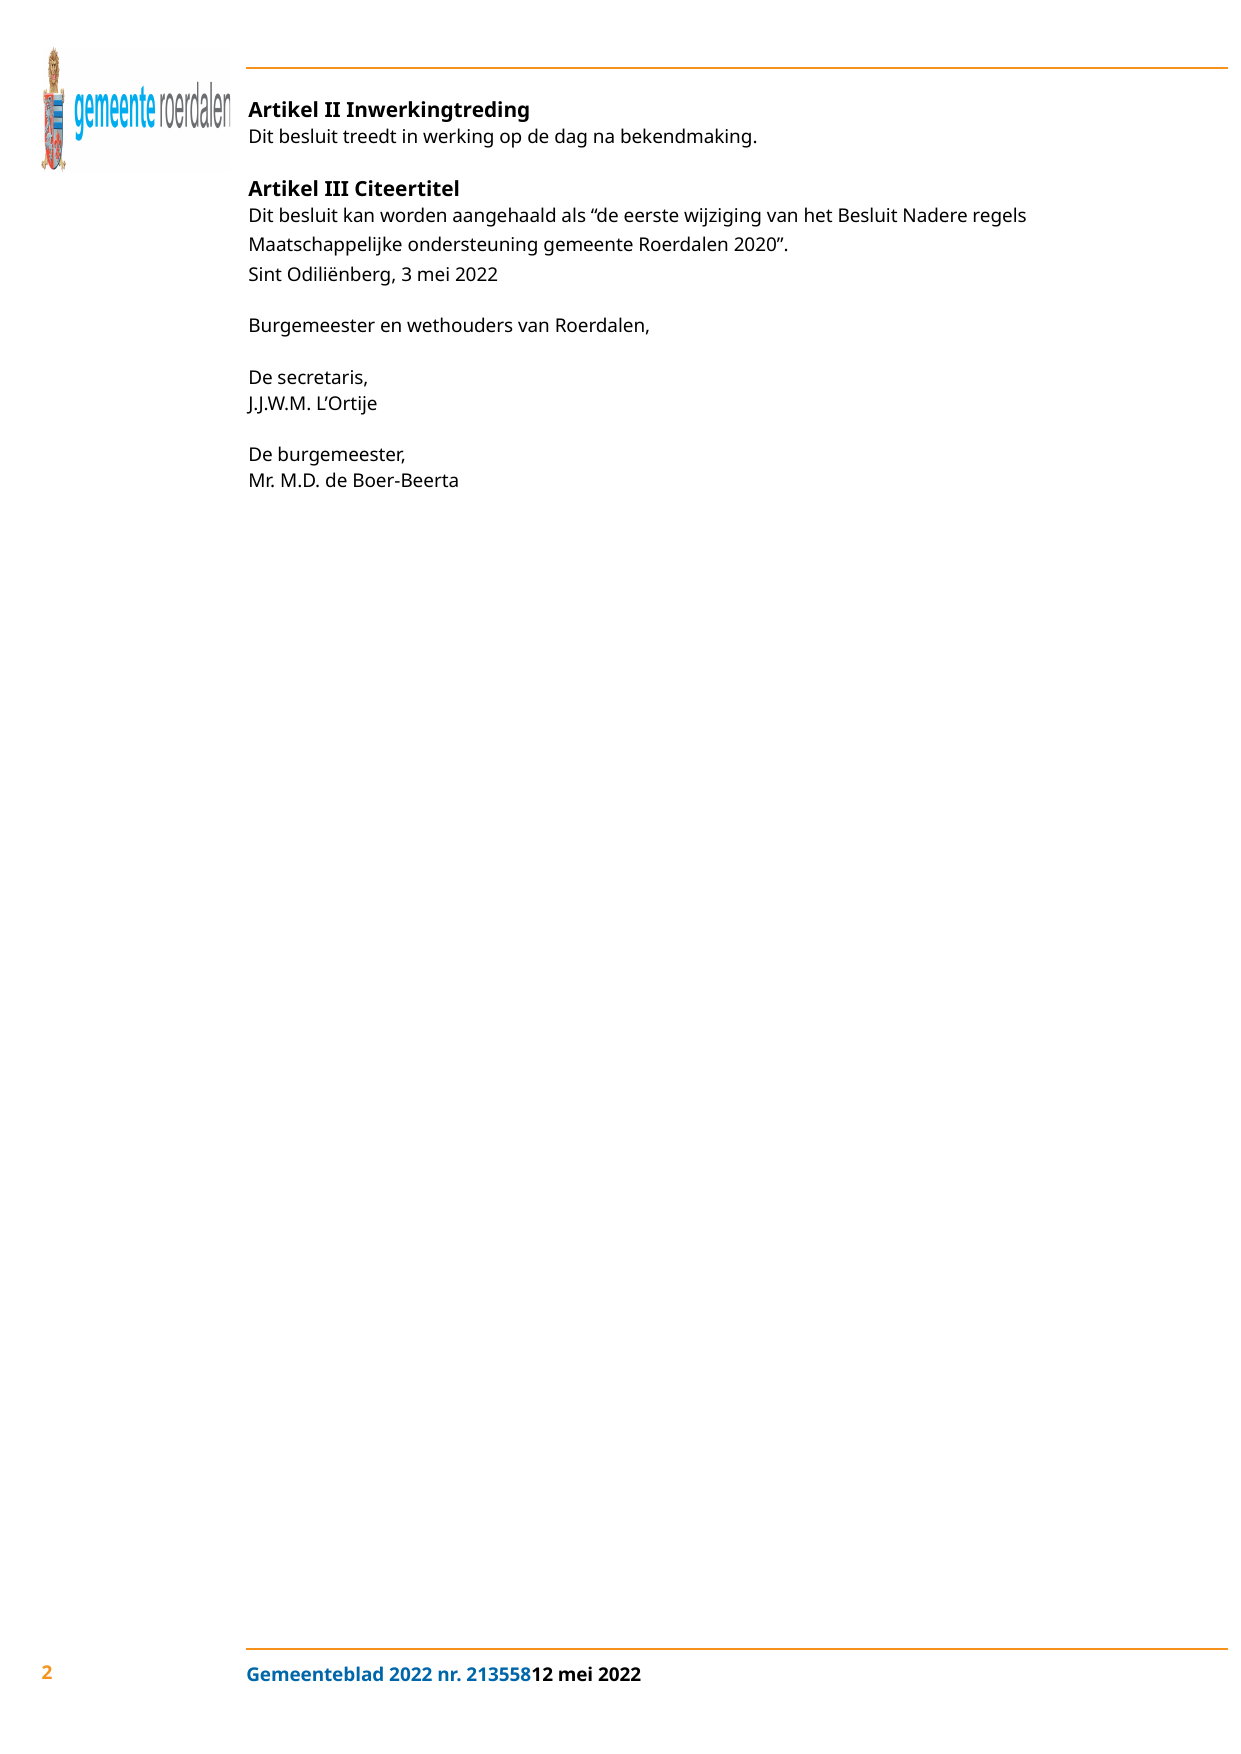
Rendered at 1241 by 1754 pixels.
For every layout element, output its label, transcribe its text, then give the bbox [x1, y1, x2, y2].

text J.J.W.M. L’Ortije [248, 390, 1152, 416]
text Artikel II Inwerkingtreding [248, 95, 1152, 123]
text Artikel III Citeertitel [248, 174, 1152, 202]
picture [41, 47, 231, 172]
text Burgemeester en wethouders van Roerdalen, [248, 313, 1152, 338]
text Mr. M.D. de Boer-Beerta [248, 467, 1152, 493]
text De burgemeester, [248, 441, 1152, 467]
text Dit besluit kan worden aangehaald als “de eerste wijziging van het Besluit Nadere regels Maatschappelijke ondersteuning gemeente Roerdalen 2020”. [248, 202, 1152, 257]
text Dit besluit treedt in werking op de dag na bekendmaking. [248, 123, 1152, 149]
text De secretaris, [248, 364, 1152, 390]
text Sint Odiliënberg, 3 mei 2022 [248, 261, 1152, 287]
